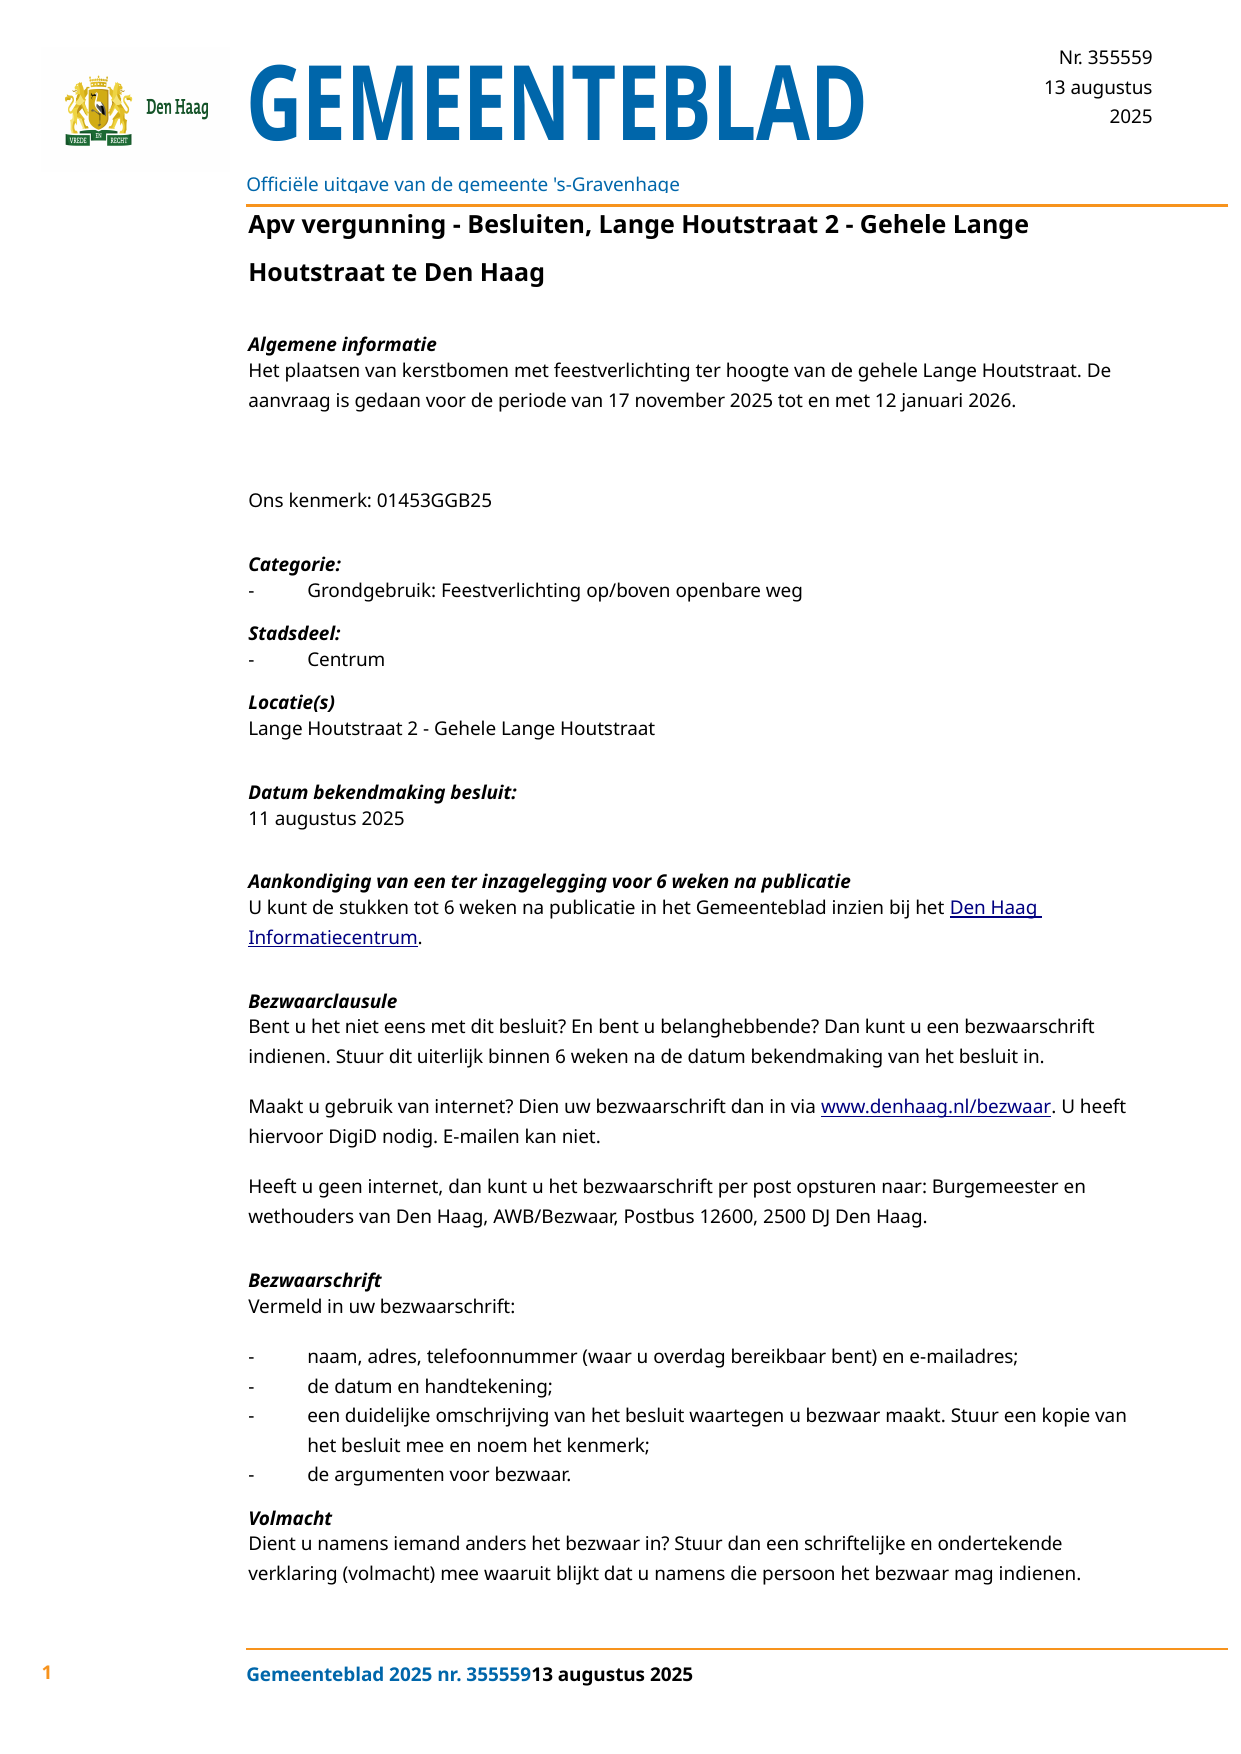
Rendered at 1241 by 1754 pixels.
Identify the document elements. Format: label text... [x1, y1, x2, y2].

text Apv vergunning - Besluiten, Lange Houtstraat 2 - Gehele Lange Houtstraat te Den Haag [248, 207, 1152, 288]
list Grondgebruik: Feestverlichting op/boven openbare weg [248, 577, 1152, 603]
text Stadsdeel: [248, 620, 1152, 646]
text Locatie(s) [248, 689, 1152, 715]
text Het plaatsen van kerstbomen met feestverlichting ter hoogte van de gehele Lange Houtstraat. De aanvraag is gedaan voor de periode van 17 november 2025 tot en met 12 januari 2026. [248, 357, 1152, 412]
text Ons kenmerk: 01453GGB25 [248, 488, 1152, 513]
list de datum en handtekening; [248, 1373, 1152, 1399]
text Categorie: [248, 552, 1152, 577]
text Dient u namens iemand anders het bezwaar in? Stuur dan een schriftelijke en ondertekende verklaring (volmacht) mee waaruit blijkt dat u namens die persoon het bezwaar mag indienen. [248, 1531, 1152, 1586]
text Vermeld in uw bezwaarschrift: [248, 1293, 1152, 1319]
text Lange Houtstraat 2 - Gehele Lange Houtstraat [248, 715, 1152, 741]
text Datum bekendmaking besluit: [248, 779, 1152, 805]
text 11 augustus 2025 [248, 805, 1152, 830]
text Bent u het niet eens met dit besluit? En bent u belanghebbende? Dan kunt u een bezwaarschrift indienen. Stuur dit uiterlijk binnen 6 weken na de datum bekendmaking van het besluit in. [248, 1014, 1152, 1069]
picture [41, 47, 231, 172]
list de argumenten voor bezwaar. [248, 1462, 1152, 1487]
list Centrum [248, 646, 1152, 672]
text Bezwaarclausule [248, 988, 1152, 1014]
text Volmacht [248, 1505, 1152, 1531]
list naam, adres, telefoonnummer (waar u overdag bereikbaar bent) en e-mailadres; [248, 1343, 1152, 1369]
text Bezwaarschrift [248, 1267, 1152, 1293]
text Heeft u geen internet, dan kunt u het bezwaarschrift per post opsturen naar: Burgemeester en wethouders van Den Haag, AWB/Bezwaar, Postbus 12600, 2500 DJ Den Haag. [248, 1174, 1152, 1229]
text Algemene informatie [248, 331, 1152, 357]
list een duidelijke omschrijving van het besluit waartegen u bezwaar maakt. Stuur een kopie van het besluit mee en noem het kenmerk; [248, 1402, 1152, 1458]
text U kunt de stukken tot 6 weken na publicatie in het Gemeenteblad inzien bij het Den Haag Informatiecentrum. [248, 894, 1152, 950]
text Aankondiging van een ter inzagelegging voor 6 weken na publicatie [248, 869, 1152, 894]
text Maakt u gebruik van internet? Dien uw bezwaarschrift dan in via www.denhaag.nl/bezwaar. U heeft hiervoor DigiD nodig. E-mailen kan niet. [248, 1094, 1152, 1149]
